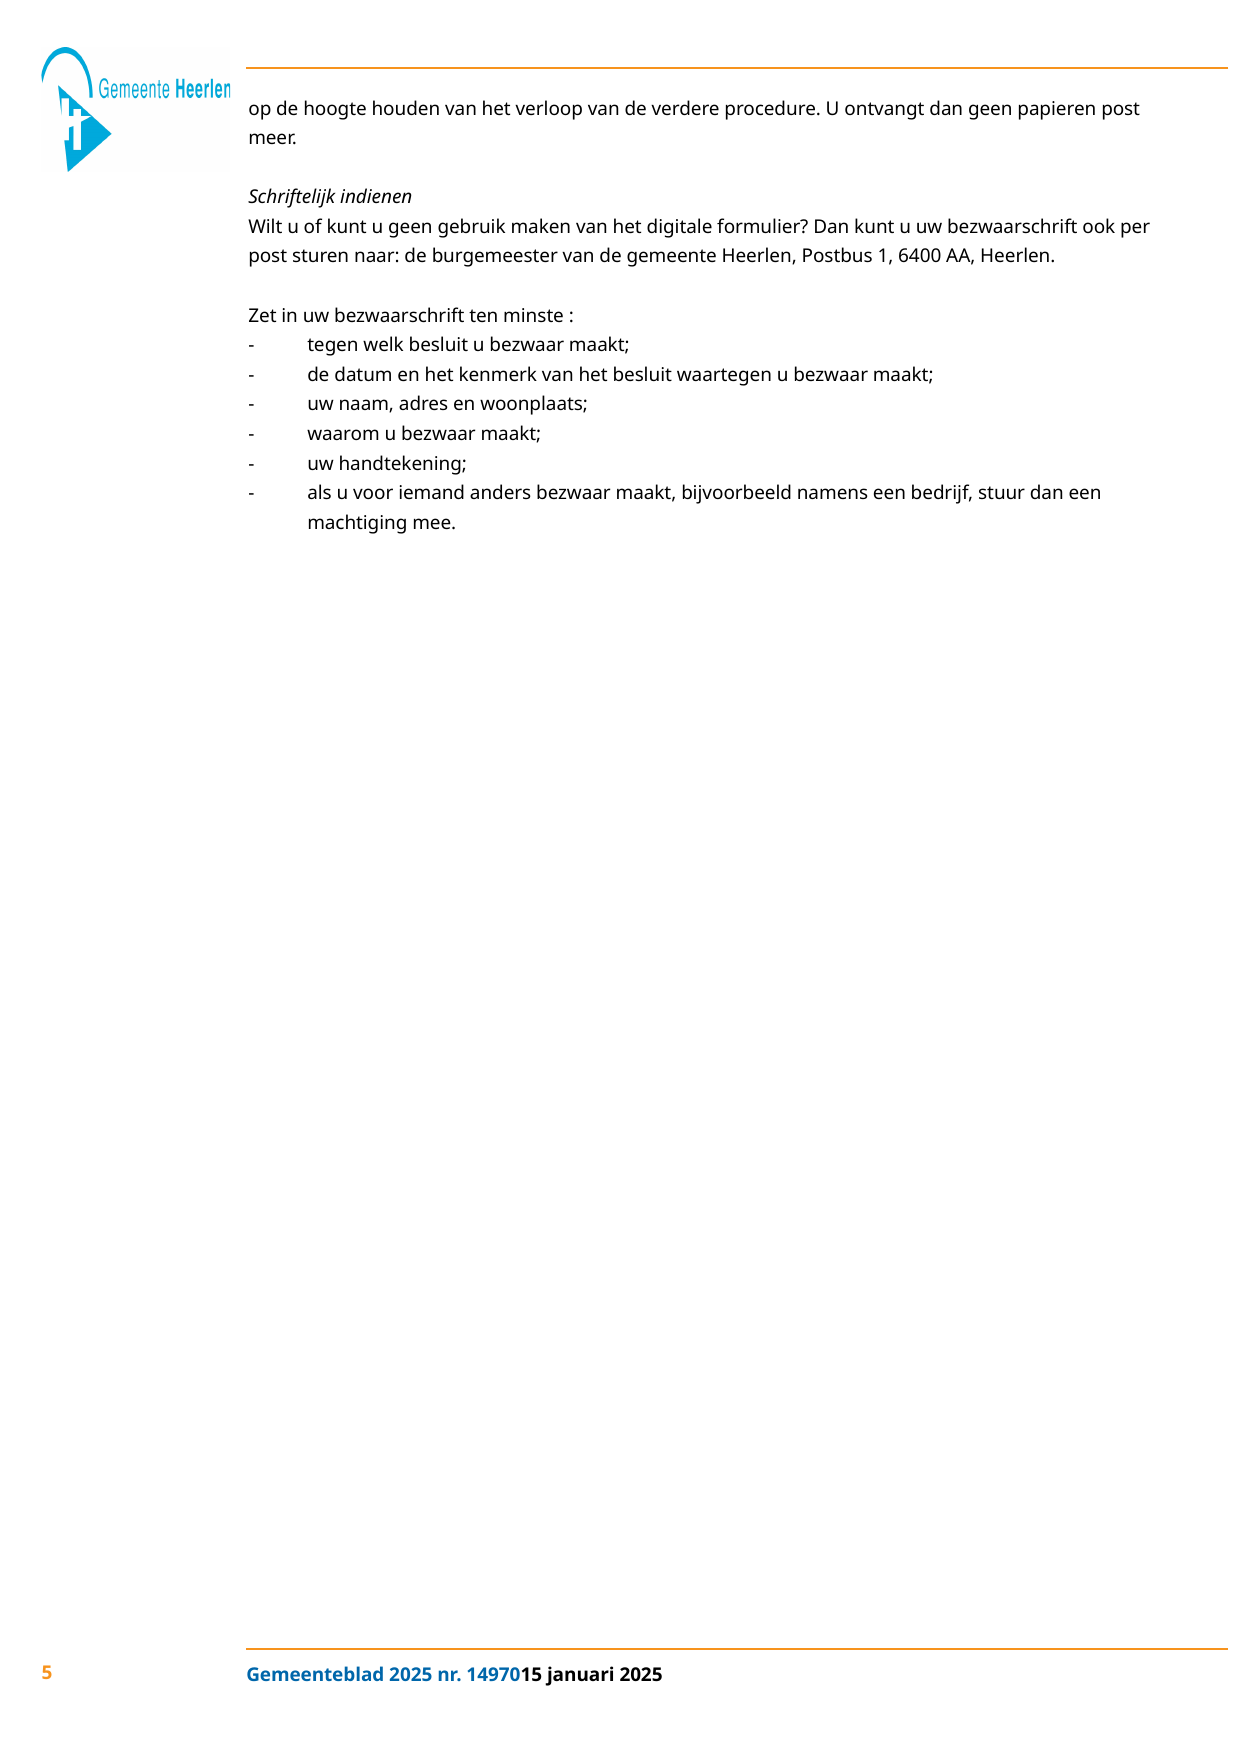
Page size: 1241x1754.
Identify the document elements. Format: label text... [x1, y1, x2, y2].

list tegen welk besluit u bezwaar maakt; [248, 331, 1152, 357]
text op de hoogte houden van het verloop van de verdere procedure. U ontvangt dan geen papieren post meer. [248, 95, 1152, 150]
list de datum en het kenmerk van het besluit waartegen u bezwaar maakt; [248, 361, 1152, 387]
list als u voor iemand anders bezwaar maakt, bijvoorbeeld namens een bedrijf, stuur dan een machtiging mee. [248, 479, 1152, 535]
picture [41, 47, 59, 70]
picture [41, 47, 231, 172]
text Zet in uw bezwaarschrift ten minste : [248, 302, 1152, 328]
list uw handtekening; [248, 450, 1152, 476]
list uw naam, adres en woonplaats; [248, 391, 1152, 416]
text Schriftelijk indienen [248, 183, 1152, 209]
text Wilt u of kunt u geen gebruik maken van het digitale formulier? Dan kunt u uw bezwaarschrift ook per post sturen naar: de burgemeester van de gemeente Heerlen, Postbus 1, 6400 AA, Heerlen. [248, 213, 1152, 268]
list waarom u bezwaar maakt; [248, 420, 1152, 446]
